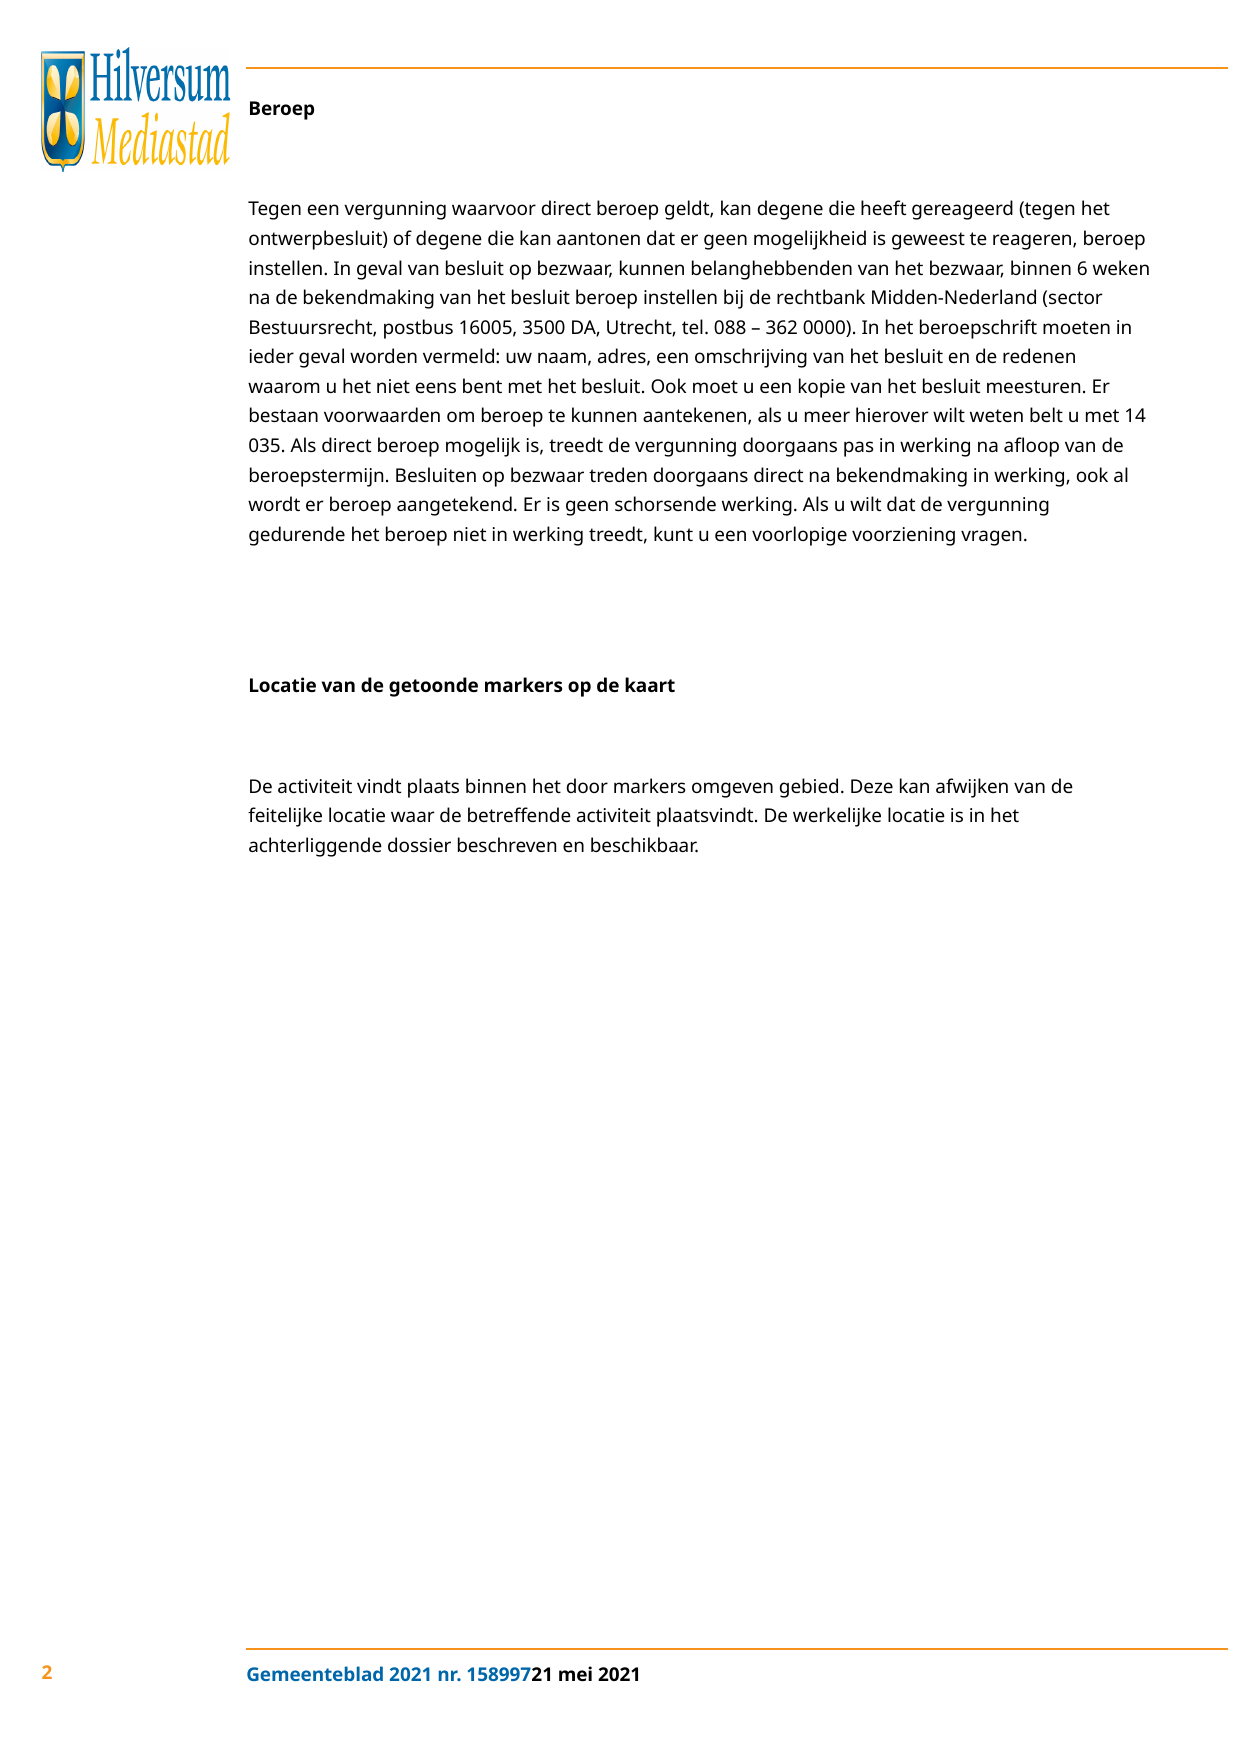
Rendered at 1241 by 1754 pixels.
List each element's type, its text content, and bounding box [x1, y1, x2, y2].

text Beroep [248, 95, 1152, 121]
text De activiteit vindt plaats binnen het door markers omgeven gebied. Deze kan afwijken van de feitelijke locatie waar de betreffende activiteit plaatsvindt. De werkelijke locatie is in het achterliggende dossier beschreven en beschikbaar. [248, 773, 1152, 858]
text Locatie van de getoonde markers op de kaart [248, 672, 1152, 698]
text Tegen een vergunning waarvoor direct beroep geldt, kan degene die heeft gereageerd (tegen het ontwerpbesluit) of degene die kan aantonen dat er geen mogelijkheid is geweest te reageren, beroep instellen. In geval van besluit op bezwaar, kunnen belanghebbenden van het bezwaar, binnen 6 weken na de bekendmaking van het besluit beroep instellen bij de rechtbank Midden-Nederland (sector Bestuursrecht, postbus 16005, 3500 DA, Utrecht, tel. 088 – 362 0000). In het beroepschrift moeten in ieder geval worden vermeld: uw naam, adres, een omschrijving van het besluit en de redenen waarom u het niet eens bent met het besluit. Ook moet u een kopie van het besluit meesturen. Er bestaan voorwaarden om beroep te kunnen aantekenen, als u meer hierover wilt weten belt u met 14 035. Als direct beroep mogelijk is, treedt de vergunning doorgaans pas in werking na afloop van de beroepstermijn. Besluiten op bezwaar treden doorgaans direct na bekendmaking in werking, ook al wordt er beroep aangetekend. Er is geen schorsende werking. Als u wilt dat de vergunning gedurende het beroep niet in werking treedt, kunt u een voorlopige voorziening vragen. [248, 196, 1152, 547]
picture [41, 47, 231, 172]
